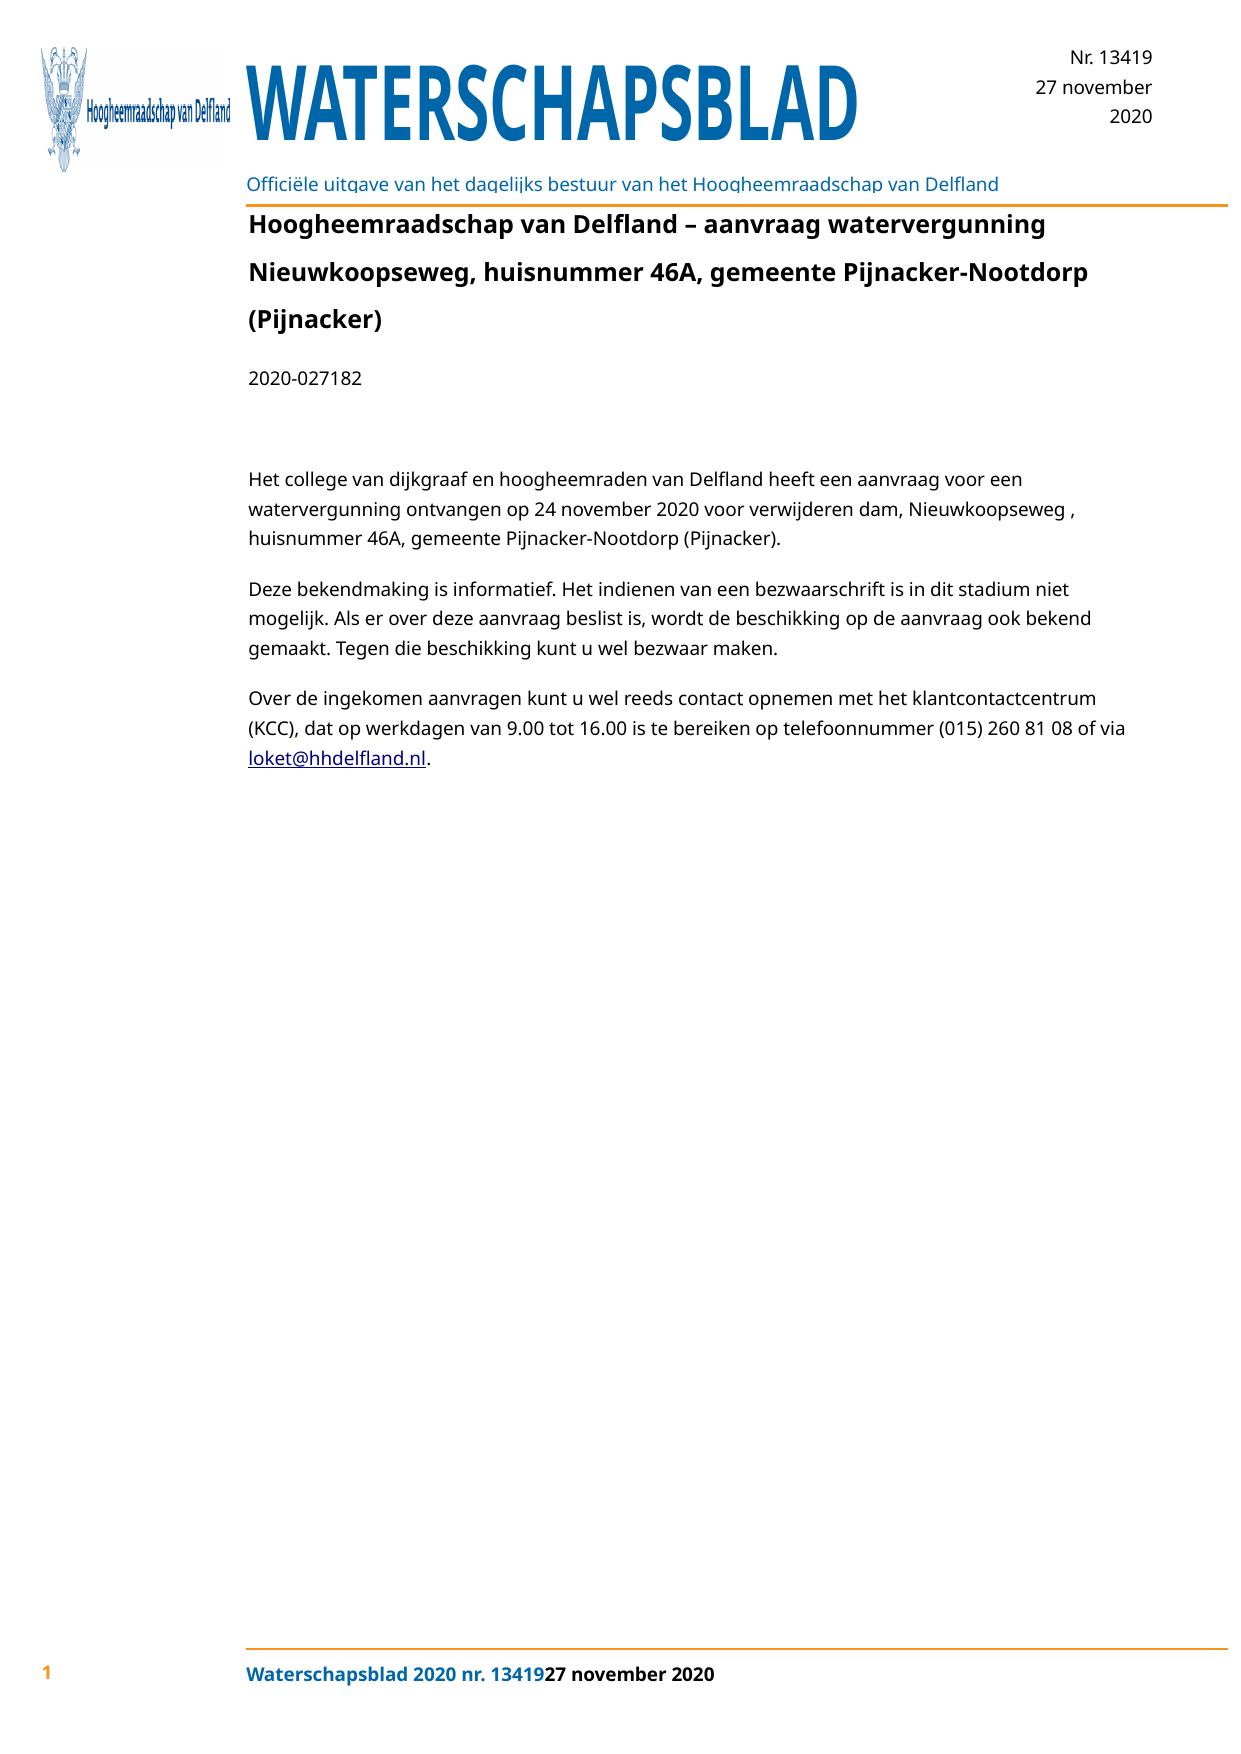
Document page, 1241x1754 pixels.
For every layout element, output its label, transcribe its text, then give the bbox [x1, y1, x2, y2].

picture [41, 47, 231, 172]
text 2020-027182 [248, 366, 1152, 391]
text Het college van dijkgraaf en hoogheemraden van Delfland heeft een aanvraag voor een watervergunning ontvangen op 24 november 2020 voor verwijderen dam, Nieuwkoopseweg , huisnummer 46A, gemeente Pijnacker-Nootdorp (Pijnacker). [248, 466, 1152, 551]
text Over de ingekomen aanvragen kunt u wel reeds contact opnemen met het klantcontactcentrum (KCC), dat op werkdagen van 9.00 tot 16.00 is te bereiken op telefoonnummer (015) 260 81 08 of via loket@hhdelfland.nl. [248, 686, 1152, 770]
text Deze bekendmaking is informatief. Het indienen van een bezwaarschrift is in dit stadium niet mogelijk. Als er over deze aanvraag beslist is, wordt de beschikking op de aanvraag ook bekend gemaakt. Tegen die beschikking kunt u wel bezwaar maken. [248, 576, 1152, 661]
text Hoogheemraadschap van Delfland – aanvraag watervergunning Nieuwkoopseweg, huisnummer 46A, gemeente Pijnacker-Nootdorp (Pijnacker) [248, 207, 1152, 336]
